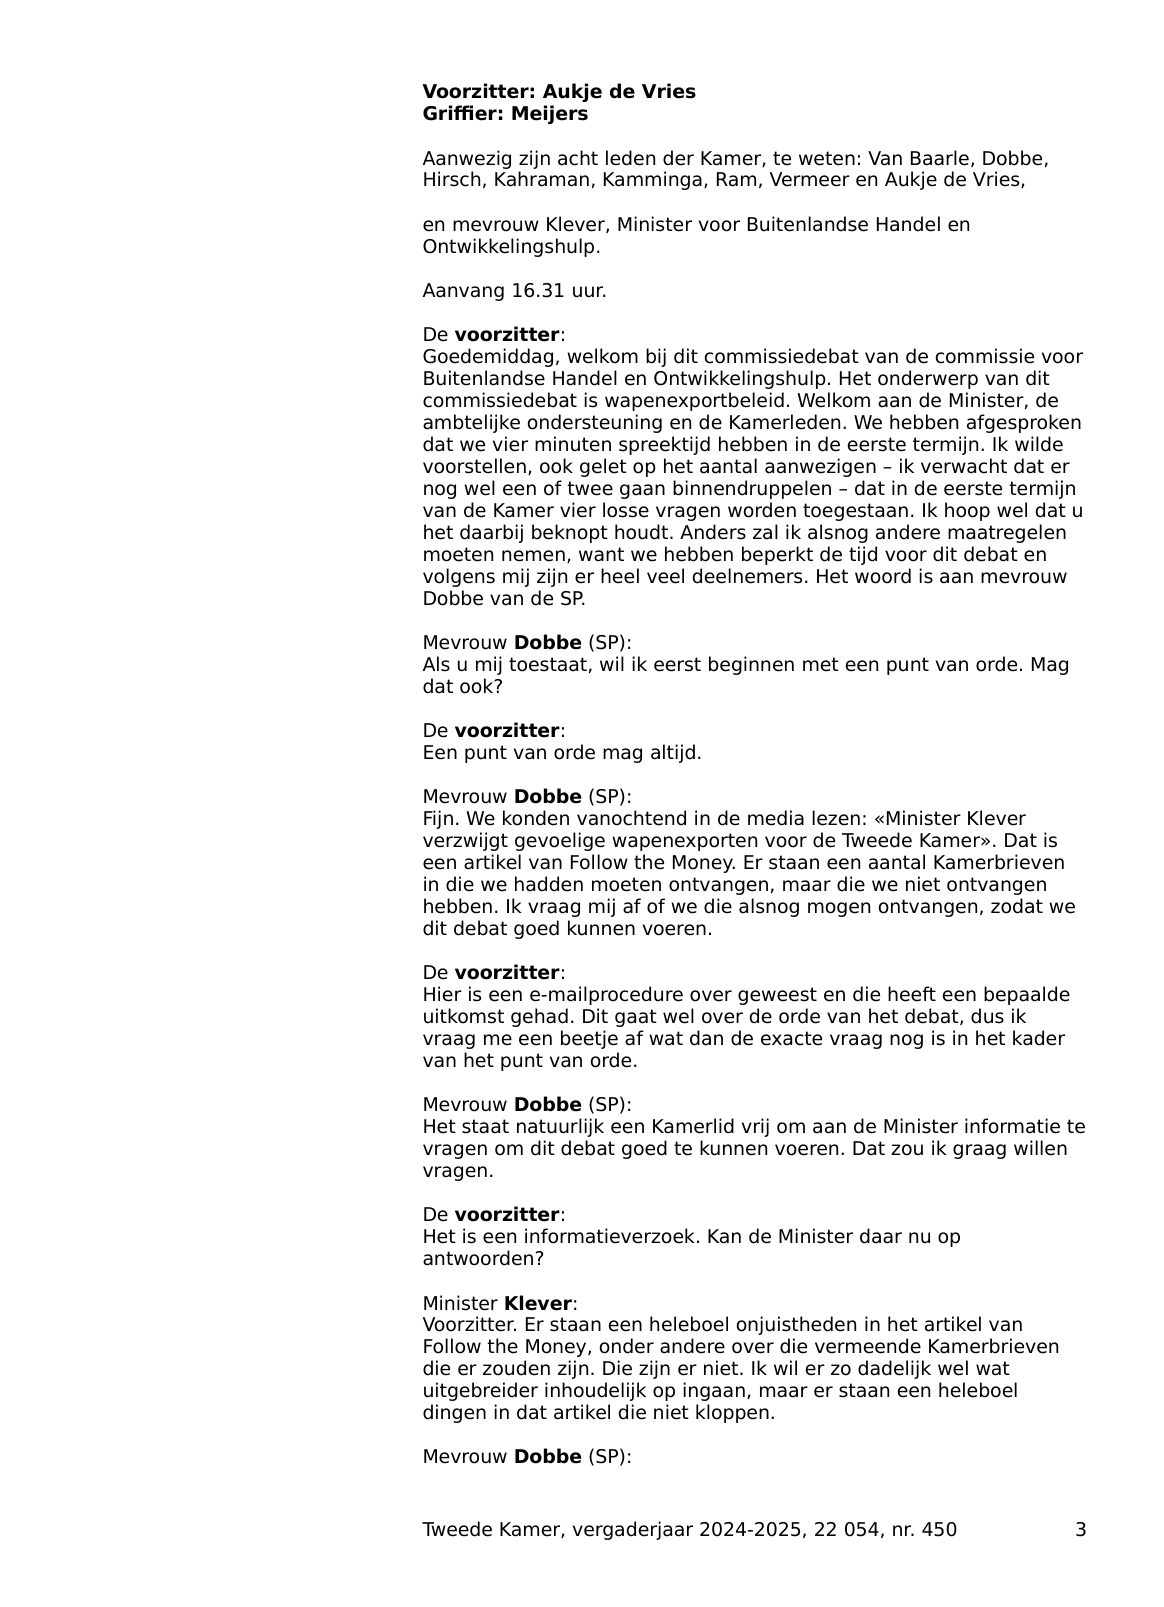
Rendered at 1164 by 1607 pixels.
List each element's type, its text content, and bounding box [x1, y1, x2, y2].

text Als u mij toestaat, wil ik eerst beginnen met een punt van orde. Mag dat ook? [422, 654, 1087, 698]
text Griffier: Meijers [422, 103, 1087, 125]
text Het staat natuurlijk een Kamerlid vrij om aan de Minister informatie te vragen om dit debat goed te kunnen voeren. Dat zou ik graag willen vragen. [422, 1116, 1087, 1182]
text De voorzitter: [422, 962, 1087, 984]
text Aanwezig zijn acht leden der Kamer, te weten: Van Baarle, Dobbe, Hirsch, Kahraman, Kamminga, Ram, Vermeer en Aukje de Vries, [422, 147, 1087, 191]
text Mevrouw Dobbe (SP): [422, 1094, 1087, 1116]
text Voorzitter: Aukje de Vries [422, 81, 1087, 103]
text De voorzitter: [422, 1204, 1087, 1226]
text Voorzitter. Er staan een heleboel onjuistheden in het artikel van Follow the Money, onder andere over die vermeende Kamerbrieven die er zouden zijn. Die zijn er niet. Ik wil er zo dadelijk wel wat uitgebreider inhoudelijk op ingaan, maar er staan een heleboel dingen in dat artikel die niet kloppen. [422, 1314, 1087, 1424]
text Aanvang 16.31 uur. [422, 280, 1087, 302]
text Het is een informatieverzoek. Kan de Minister daar nu op antwoorden? [422, 1226, 1087, 1270]
text Minister Klever: [422, 1292, 1087, 1314]
text Mevrouw Dobbe (SP): [422, 632, 1087, 654]
text Mevrouw Dobbe (SP): [422, 1446, 1087, 1468]
text Een punt van orde mag altijd. [422, 742, 1087, 764]
text en mevrouw Klever, Minister voor Buitenlandse Handel en Ontwikkelingshulp. [422, 213, 1087, 257]
text Mevrouw Dobbe (SP): [422, 786, 1087, 808]
text De voorzitter: [422, 324, 1087, 346]
text Goedemiddag, welkom bij dit commissiedebat van de commissie voor Buitenlandse Handel en Ontwikkelingshulp. Het onderwerp van dit commissiedebat is wapenexportbeleid. Welkom aan de Minister, de ambtelijke ondersteuning en de Kamerleden. We hebben afgesproken dat we vier minuten spreektijd hebben in de eerste termijn. Ik wilde voorstellen, ook gelet op het aantal aanwezigen – ik verwacht dat er nog wel een of twee gaan binnendruppelen – dat in de eerste termijn van de Kamer vier losse vragen worden toegestaan. Ik hoop wel dat u het daarbij beknopt houdt. Anders zal ik alsnog andere maatregelen moeten nemen, want we hebben beperkt de tijd voor dit debat en volgens mij zijn er heel veel deelnemers. Het woord is aan mevrouw Dobbe van de SP. [422, 346, 1087, 609]
text De voorzitter: [422, 720, 1087, 742]
text Hier is een e-mailprocedure over geweest en die heeft een bepaalde uitkomst gehad. Dit gaat wel over de orde van het debat, dus ik vraag me een beetje af wat dan de exacte vraag nog is in het kader van het punt van orde. [422, 984, 1087, 1072]
text Fijn. We konden vanochtend in de media lezen: «Minister Klever verzwijgt gevoelige wapenexporten voor de Tweede Kamer». Dat is een artikel van Follow the Money. Er staan een aantal Kamerbrieven in die we hadden moeten ontvangen, maar die we niet ontvangen hebben. Ik vraag mij af of we die alsnog mogen ontvangen, zodat we dit debat goed kunnen voeren. [422, 808, 1087, 940]
